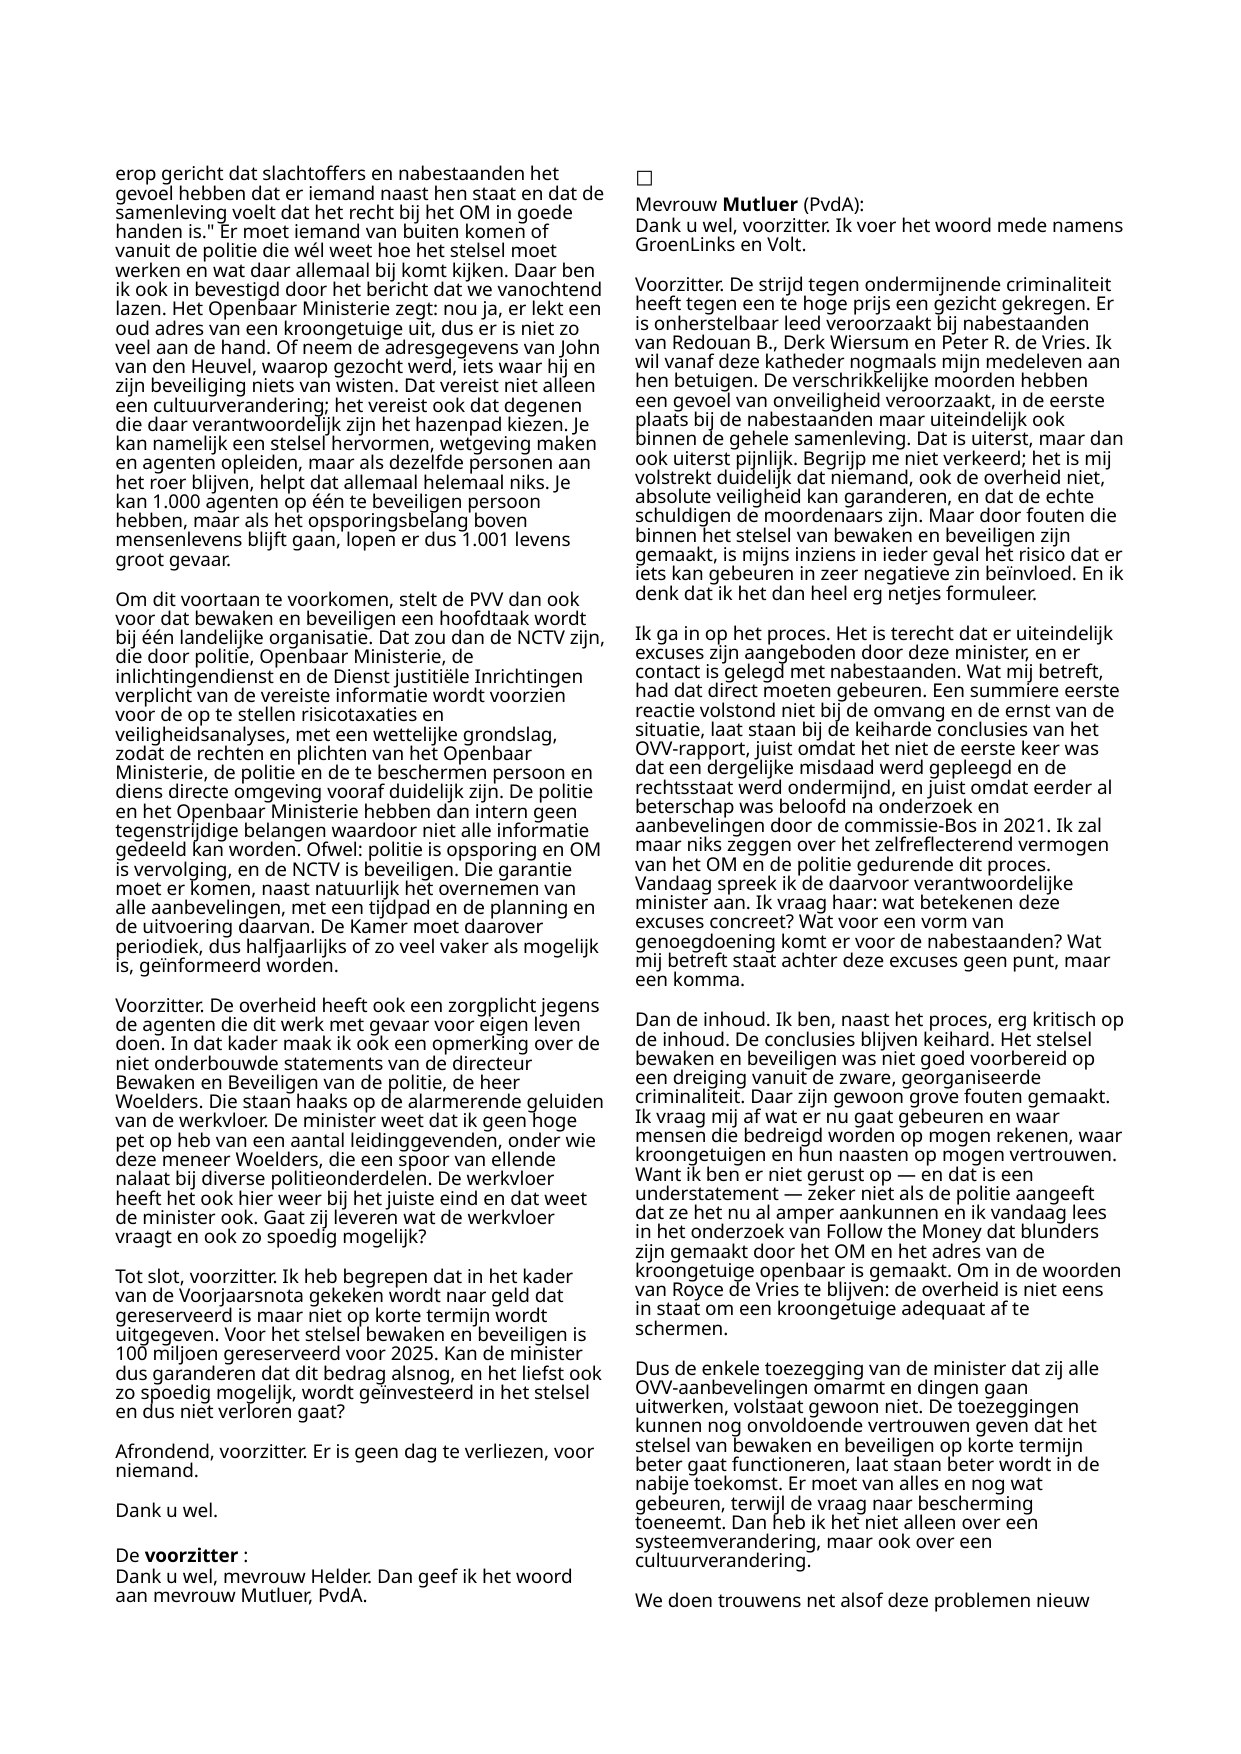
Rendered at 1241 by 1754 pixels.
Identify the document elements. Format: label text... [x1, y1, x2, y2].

text We doen trouwens net alsof deze problemen nieuw [635, 1592, 1125, 1612]
text Om dit voortaan te voorkomen, stelt de PVV dan ook voor dat bewaken en beveiligen een hoofdtaak wordt bij één landelijke organisatie. Dat zou dan de NCTV zijn, die door politie, Openbaar Ministerie, de inlichtingendienst en de Dienst justitiële Inrichtingen verplicht van de vereiste informatie wordt voorzien voor de op te stellen risicotaxaties en veiligheidsanalyses, met een wettelijke grondslag, zodat de rechten en plichten van het Openbaar Ministerie, de politie en de te beschermen persoon en diens directe omgeving vooraf duidelijk zijn. De politie en het Openbaar Ministerie hebben dan intern geen tegenstrijdige belangen waardoor niet alle informatie gedeeld kan worden. Ofwel: politie is opsporing en OM is vervolging, en de NCTV is beveiligen. Die garantie moet er komen, naast natuurlijk het overnemen van alle aanbevelingen, met een tijdpad en de planning en de uitvoering daarvan. De Kamer moet daarover periodiek, dus halfjaarlijks of zo veel vaker als mogelijk is, geïnformeerd worden. [115, 591, 605, 976]
text Voorzitter. De strijd tegen ondermijnende criminaliteit heeft tegen een te hoge prijs een gezicht gekregen. Er is onherstelbaar leed veroorzaakt bij nabestaanden van Redouan B., Derk Wiersum en Peter R. de Vries. Ik wil vanaf deze katheder nogmaals mijn medeleven aan hen betuigen. De verschrikkelijke moorden hebben een gevoel van onveiligheid veroorzaakt, in de eerste plaats bij de nabestaanden maar uiteindelijk ook binnen de gehele samenleving. Dat is uiterst, maar dan ook uiterst pijnlijk. Begrijp me niet verkeerd; het is mij volstrekt duidelijk dat niemand, ook de overheid niet, absolute veiligheid kan garanderen, en dat de echte schuldigen de moordenaars zijn. Maar door fouten die binnen het stelsel van bewaken en beveiligen zijn gemaakt, is mijns inziens in ieder geval het risico dat er iets kan gebeuren in zeer negatieve zin beïnvloed. En ik denk dat ik het dan heel erg netjes formuleer. [635, 276, 1125, 604]
text ⬜ [635, 165, 1125, 191]
text Dank u wel, voorzitter. Ik voer het woord mede namens GroenLinks en Volt. [635, 217, 1125, 255]
text Ik ga in op het proces. Het is terecht dat er uiteindelijk excuses zijn aangeboden door deze minister, en er contact is gelegd met nabestaanden. Wat mij betreft, had dat direct moeten gebeuren. Een summiere eerste reactie volstond niet bij de omvang en de ernst van de situatie, laat staan bij de keiharde conclusies van het OVV-rapport, juist omdat het niet de eerste keer was dat een dergelijke misdaad werd gepleegd en de rechtsstaat werd ondermijnd, en juist omdat eerder al beterschap was beloofd na onderzoek en aanbevelingen door de commissie-Bos in 2021. Ik zal maar niks zeggen over het zelfreflecterend vermogen van het OM en de politie gedurende dit proces. Vandaag spreek ik de daarvoor verantwoordelijke minister aan. Ik vraag haar: wat betekenen deze excuses concreet? Wat voor een vorm van genoegdoening komt er voor de nabestaanden? Wat mij betreft staat achter deze excuses geen punt, maar een komma. [635, 624, 1125, 991]
text De voorzitter : [115, 1542, 605, 1568]
text Voorzitter. De overheid heeft ook een zorgplicht jegens de agenten die dit werk met gevaar voor eigen leven doen. In dat kader maak ik ook een opmerking over de niet onderbouwde statements van de directeur Bewaken en Beveiligen van de politie, de heer Woelders. Die staan haaks op de alarmerende geluiden van de werkvloer. De minister weet dat ik geen hoge pet op heb van een aantal leidinggevenden, onder wie deze meneer Woelders, die een spoor van ellende nalaat bij diverse politieonderdelen. De werkvloer heeft het ook hier weer bij het juiste eind en dat weet de minister ook. Gaat zij leveren wat de werkvloer vraagt en ook zo spoedig mogelijk? [115, 997, 605, 1247]
text Dan de inhoud. Ik ben, naast het proces, erg kritisch op de inhoud. De conclusies blijven keihard. Het stelsel bewaken en beveiligen was niet goed voorbereid op een dreiging vanuit de zware, georganiseerde criminaliteit. Daar zijn gewoon grove fouten gemaakt. Ik vraag mij af wat er nu gaat gebeuren en waar mensen die bedreigd worden op mogen rekenen, waar kroongetuigen en hun naasten op mogen vertrouwen. Want ik ben er niet gerust op — en dat is een understatement — zeker niet als de politie aangeeft dat ze het nu al amper aankunnen en ik vandaag lees in het onderzoek van Follow the Money dat blunders zijn gemaakt door het OM en het adres van de kroongetuige openbaar is gemaakt. Om in de woorden van Royce de Vries te blijven: de overheid is niet eens in staat om een kroongetuige adequaat af te schermen. [635, 1011, 1125, 1339]
text Dank u wel. [115, 1502, 605, 1522]
text Mevrouw Mutluer (PvdA): [635, 191, 1125, 217]
text Dank u wel, mevrouw Helder. Dan geef ik het woord aan mevrouw Mutluer, PvdA. [115, 1568, 605, 1607]
text Afrondend, voorzitter. Er is geen dag te verliezen, voor niemand. [115, 1443, 605, 1482]
text Dus de enkele toezegging van de minister dat zij alle OVV-aanbevelingen omarmt en dingen gaan uitwerken, volstaat gewoon niet. De toezeggingen kunnen nog onvoldoende vertrouwen geven dat het stelsel van bewaken en beveiligen op korte termijn beter gaat functioneren, laat staan beter wordt in de nabije toekomst. Er moet van alles en nog wat gebeuren, terwijl de vraag naar bescherming toeneemt. Dan heb ik het niet alleen over een systeemverandering, maar ook over een cultuurverandering. [635, 1360, 1125, 1572]
text erop gericht dat slachtoffers en nabestaanden het gevoel hebben dat er iemand naast hen staat en dat de samenleving voelt dat het recht bij het OM in goede handen is." Er moet iemand van buiten komen of vanuit de politie die wél weet hoe het stelsel moet werken en wat daar allemaal bij komt kijken. Daar ben ik ook in bevestigd door het bericht dat we vanochtend lazen. Het Openbaar Ministerie zegt: nou ja, er lekt een oud adres van een kroongetuige uit, dus er is niet zo veel aan de hand. Of neem de adresgegevens van John van den Heuvel, waarop gezocht werd, iets waar hij en zijn beveiliging niets van wisten. Dat vereist niet alleen een cultuurverandering; het vereist ook dat degenen die daar verantwoordelijk zijn het hazenpad kiezen. Je kan namelijk een stelsel hervormen, wetgeving maken en agenten opleiden, maar als dezelfde personen aan het roer blijven, helpt dat allemaal helemaal niks. Je kan 1.000 agenten op één te beveiligen persoon hebben, maar als het opsporingsbelang boven mensenlevens blijft gaan, lopen er dus 1.001 levens groot gevaar. [115, 165, 605, 570]
text Tot slot, voorzitter. Ik heb begrepen dat in het kader van de Voorjaarsnota gekeken wordt naar geld dat gereserveerd is maar niet op korte termijn wordt uitgegeven. Voor het stelsel bewaken en beveiligen is 100 miljoen gereserveerd voor 2025. Kan de minister dus garanderen dat dit bedrag alsnog, en het liefst ook zo spoedig mogelijk, wordt geïnvesteerd in het stelsel en dus niet verloren gaat? [115, 1268, 605, 1422]
